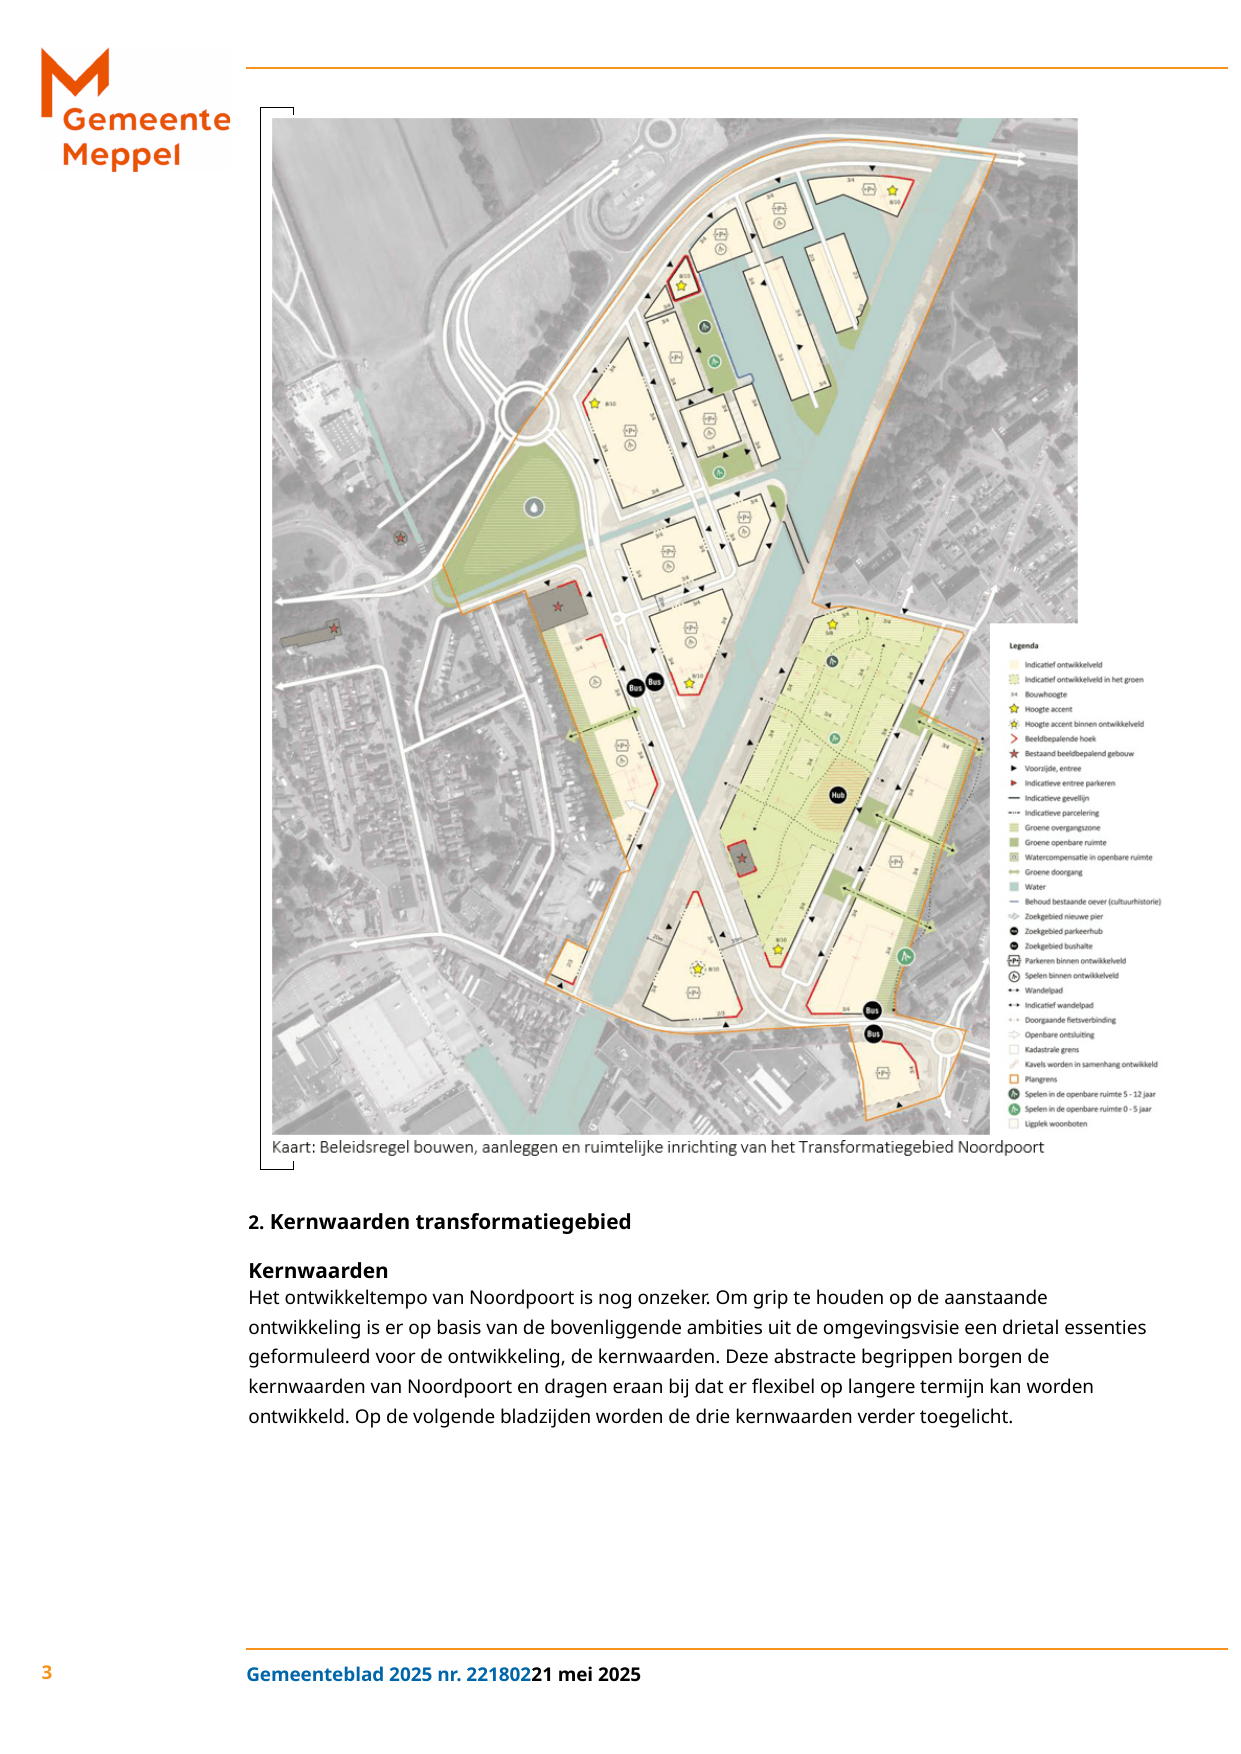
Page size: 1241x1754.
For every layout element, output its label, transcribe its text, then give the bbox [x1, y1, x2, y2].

text Het ontwikkeltempo van Noordpoort is nog onzeker. Om grip te houden op de aanstaande ontwikkeling is er op basis van de bovenliggende ambities uit de omgevingsvisie een drietal essenties geformuleerd voor de ontwikkeling, de kernwaarden. Deze abstracte begrippen borgen de kernwaarden van Noordpoort en dragen eraan bij dat er flexibel op langere termijn kan worden ontwikkeld. Op de volgende bladzijden worden de drie kernwaarden verder toegelicht. [248, 1284, 1152, 1428]
picture [268, 115, 1173, 1161]
text 2. Kernwaarden transformatiegebied [248, 1207, 1152, 1235]
picture [41, 47, 231, 172]
text Kernwaarden [248, 1256, 1152, 1284]
